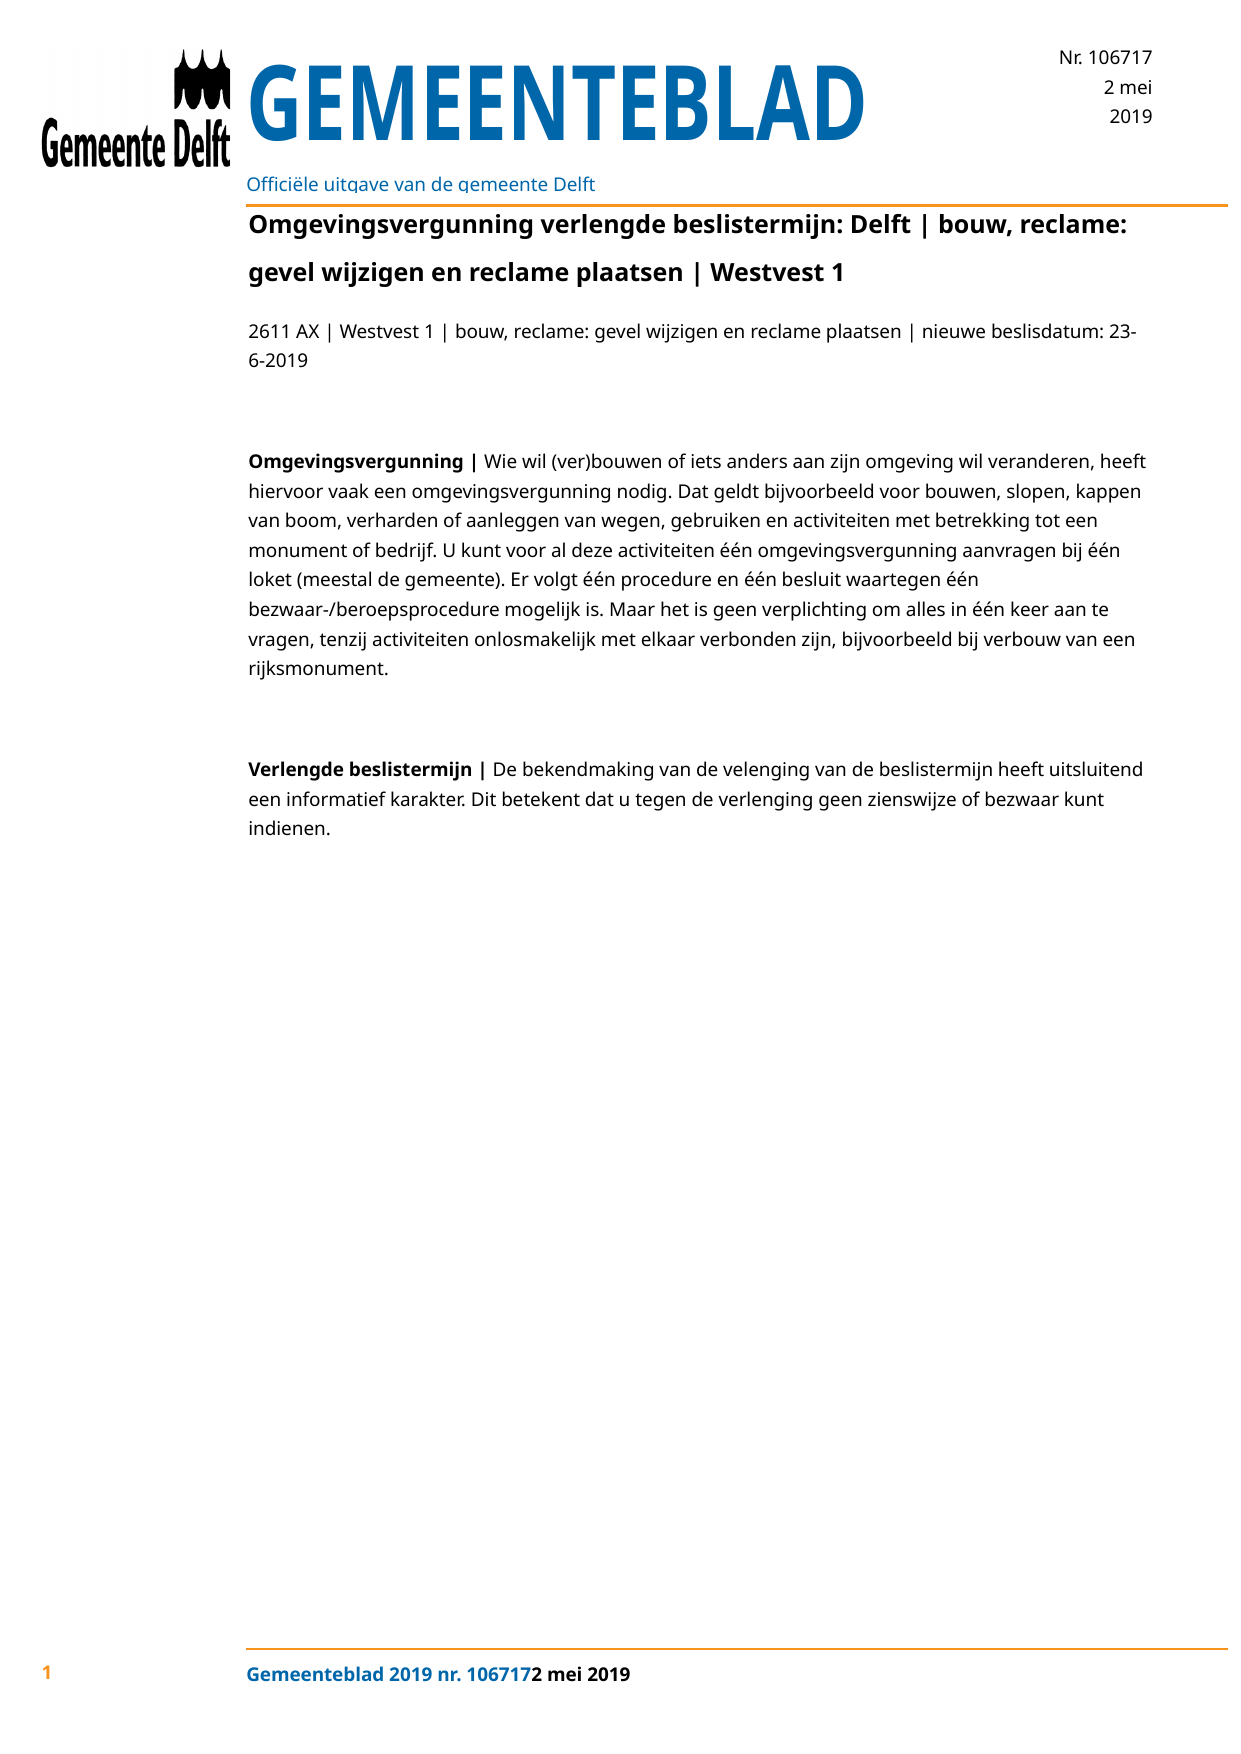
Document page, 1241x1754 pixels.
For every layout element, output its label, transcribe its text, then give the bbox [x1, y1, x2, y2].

text Omgevingsvergunning verlengde beslistermijn: Delft | bouw, reclame: gevel wijzigen en reclame plaatsen | Westvest 1 [248, 207, 1152, 288]
text Verlengde beslistermijn | De bekendmaking van de velenging van de beslistermijn heeft uitsluitend een informatief karakter. Dit betekent dat u tegen de verlenging geen zienswijze of bezwaar kunt indienen. [248, 756, 1152, 841]
text 2611 AX | Westvest 1 | bouw, reclame: gevel wijzigen en reclame plaatsen | nieuwe beslisdatum: 23-6-2019 [248, 318, 1152, 373]
text Omgevingsvergunning | Wie wil (ver)bouwen of iets anders aan zijn omgeving wil veranderen, heeft hiervoor vaak een omgevingsvergunning nodig. Dat geldt bijvoorbeeld voor bouwen, slopen, kappen van boom, verharden of aanleggen van wegen, gebruiken en activiteiten met betrekking tot een monument of bedrijf. U kunt voor al deze activiteiten één omgevingsvergunning aanvragen bij één loket (meestal de gemeente). Er volgt één procedure en één besluit waartegen één bezwaar-/beroepsprocedure mogelijk is. Maar het is geen verplichting om alles in één keer aan te vragen, tenzij activiteiten onlosmakelijk met elkaar verbonden zijn, bijvoorbeeld bij verbouw van een rijksmonument. [248, 448, 1152, 681]
picture [41, 47, 231, 172]
